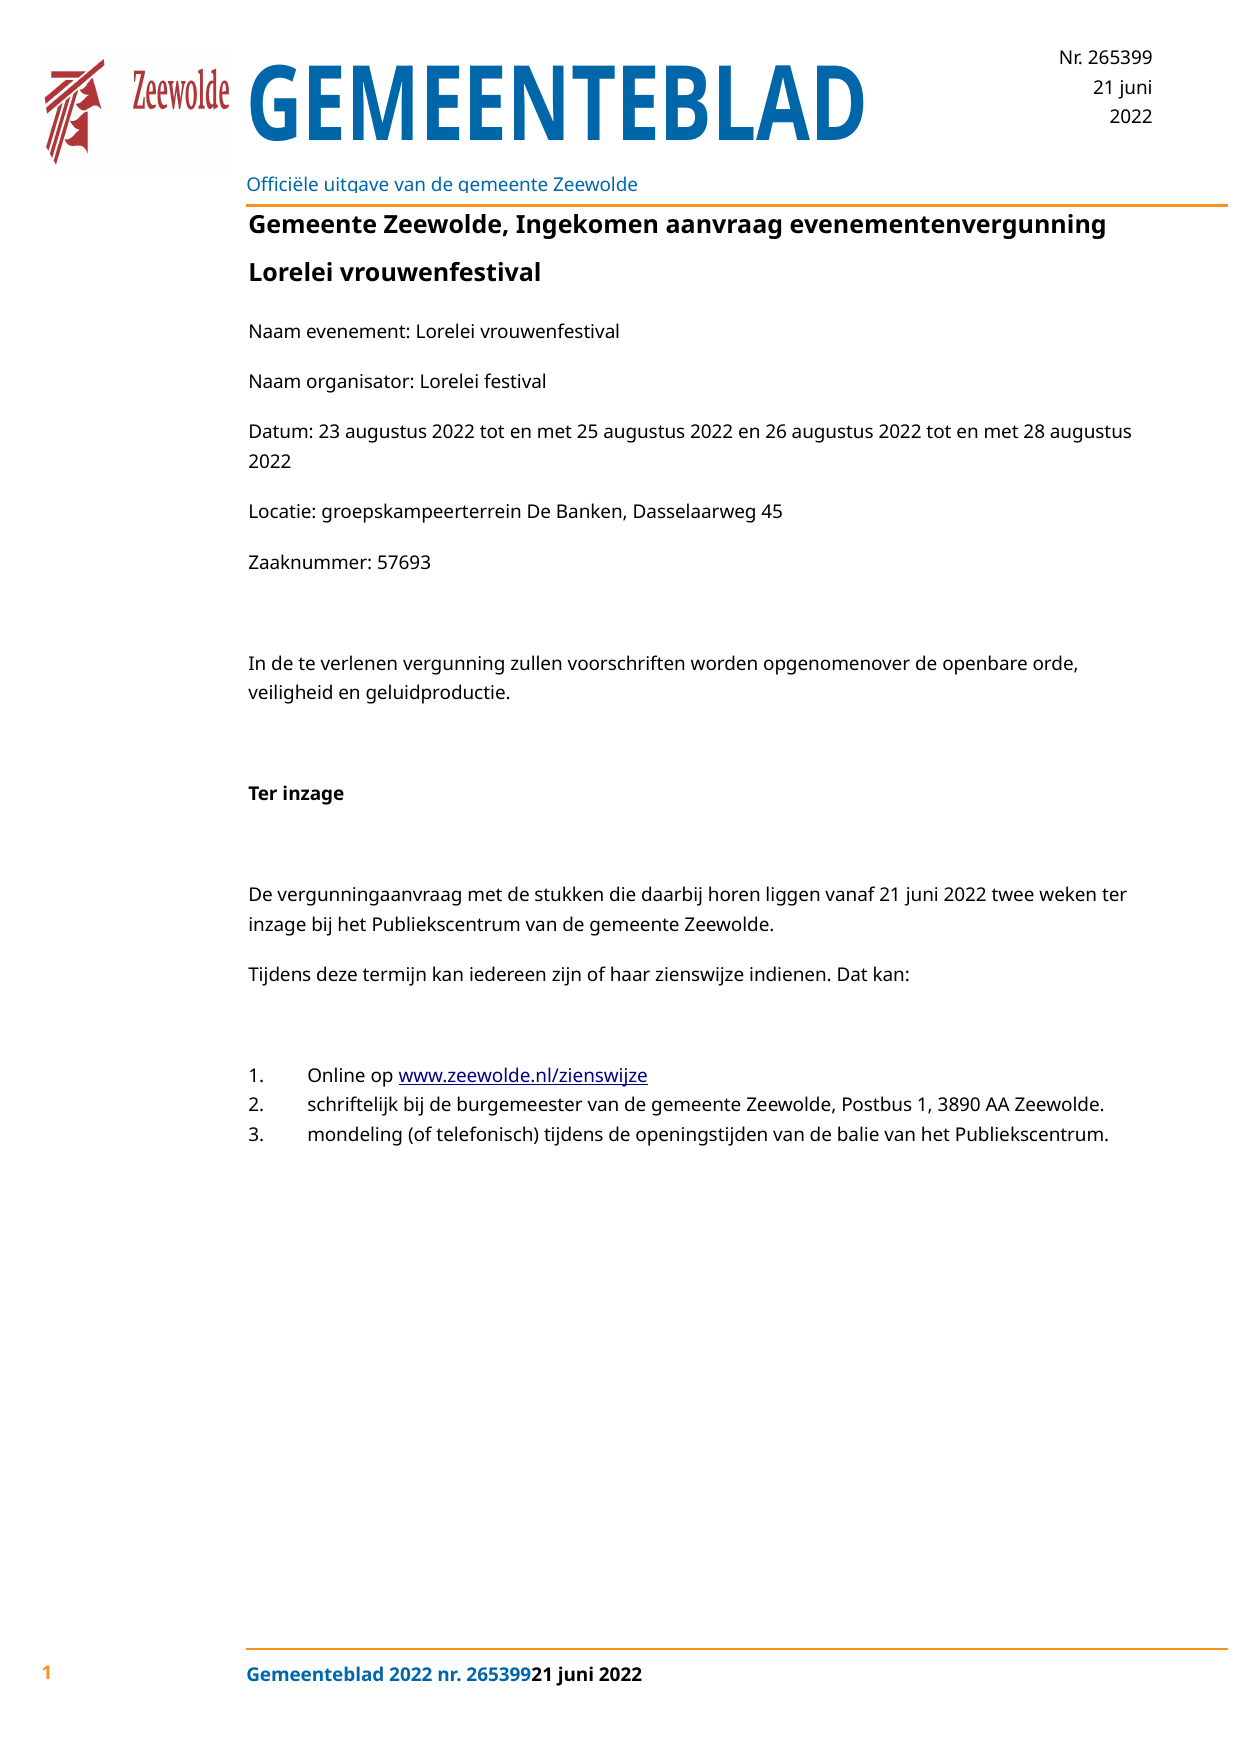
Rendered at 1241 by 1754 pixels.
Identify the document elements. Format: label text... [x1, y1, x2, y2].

text De vergunningaanvraag met de stukken die daarbij horen liggen vanaf 21 juni 2022 twee weken ter inzage bij het Publiekscentrum van de gemeente Zeewolde. [248, 881, 1152, 937]
text Ter inzage [248, 780, 1152, 806]
text Gemeente Zeewolde, Ingekomen aanvraag evenementenvergunning Lorelei vrouwenfestival [248, 207, 1152, 288]
text In de te verlenen vergunning zullen voorschriften worden opgenomenover de openbare orde, veiligheid en geluidproductie. [248, 650, 1152, 705]
text Locatie: groepskampeerterrein De Banken, Dasselaarweg 45 [248, 499, 1152, 524]
list Online op www.zeewolde.nl/zienswijze [248, 1062, 1152, 1088]
text Zaaknummer: 57693 [248, 549, 1152, 575]
text Naam evenement: Lorelei vrouwenfestival [248, 318, 1152, 344]
list mondeling (of telefonisch) tijdens de openingstijden van de balie van het Publiekscentrum. [248, 1121, 1152, 1147]
list schriftelijk bij de burgemeester van de gemeente Zeewolde, Postbus 1, 3890 AA Zeewolde. [248, 1092, 1152, 1117]
text Tijdens deze termijn kan iedereen zijn of haar zienswijze indienen. Dat kan: [248, 961, 1152, 987]
text Naam organisator: Lorelei festival [248, 368, 1152, 394]
picture [41, 47, 231, 172]
text Datum: 23 augustus 2022 tot en met 25 augustus 2022 en 26 augustus 2022 tot en met 28 augustus 2022 [248, 419, 1152, 474]
